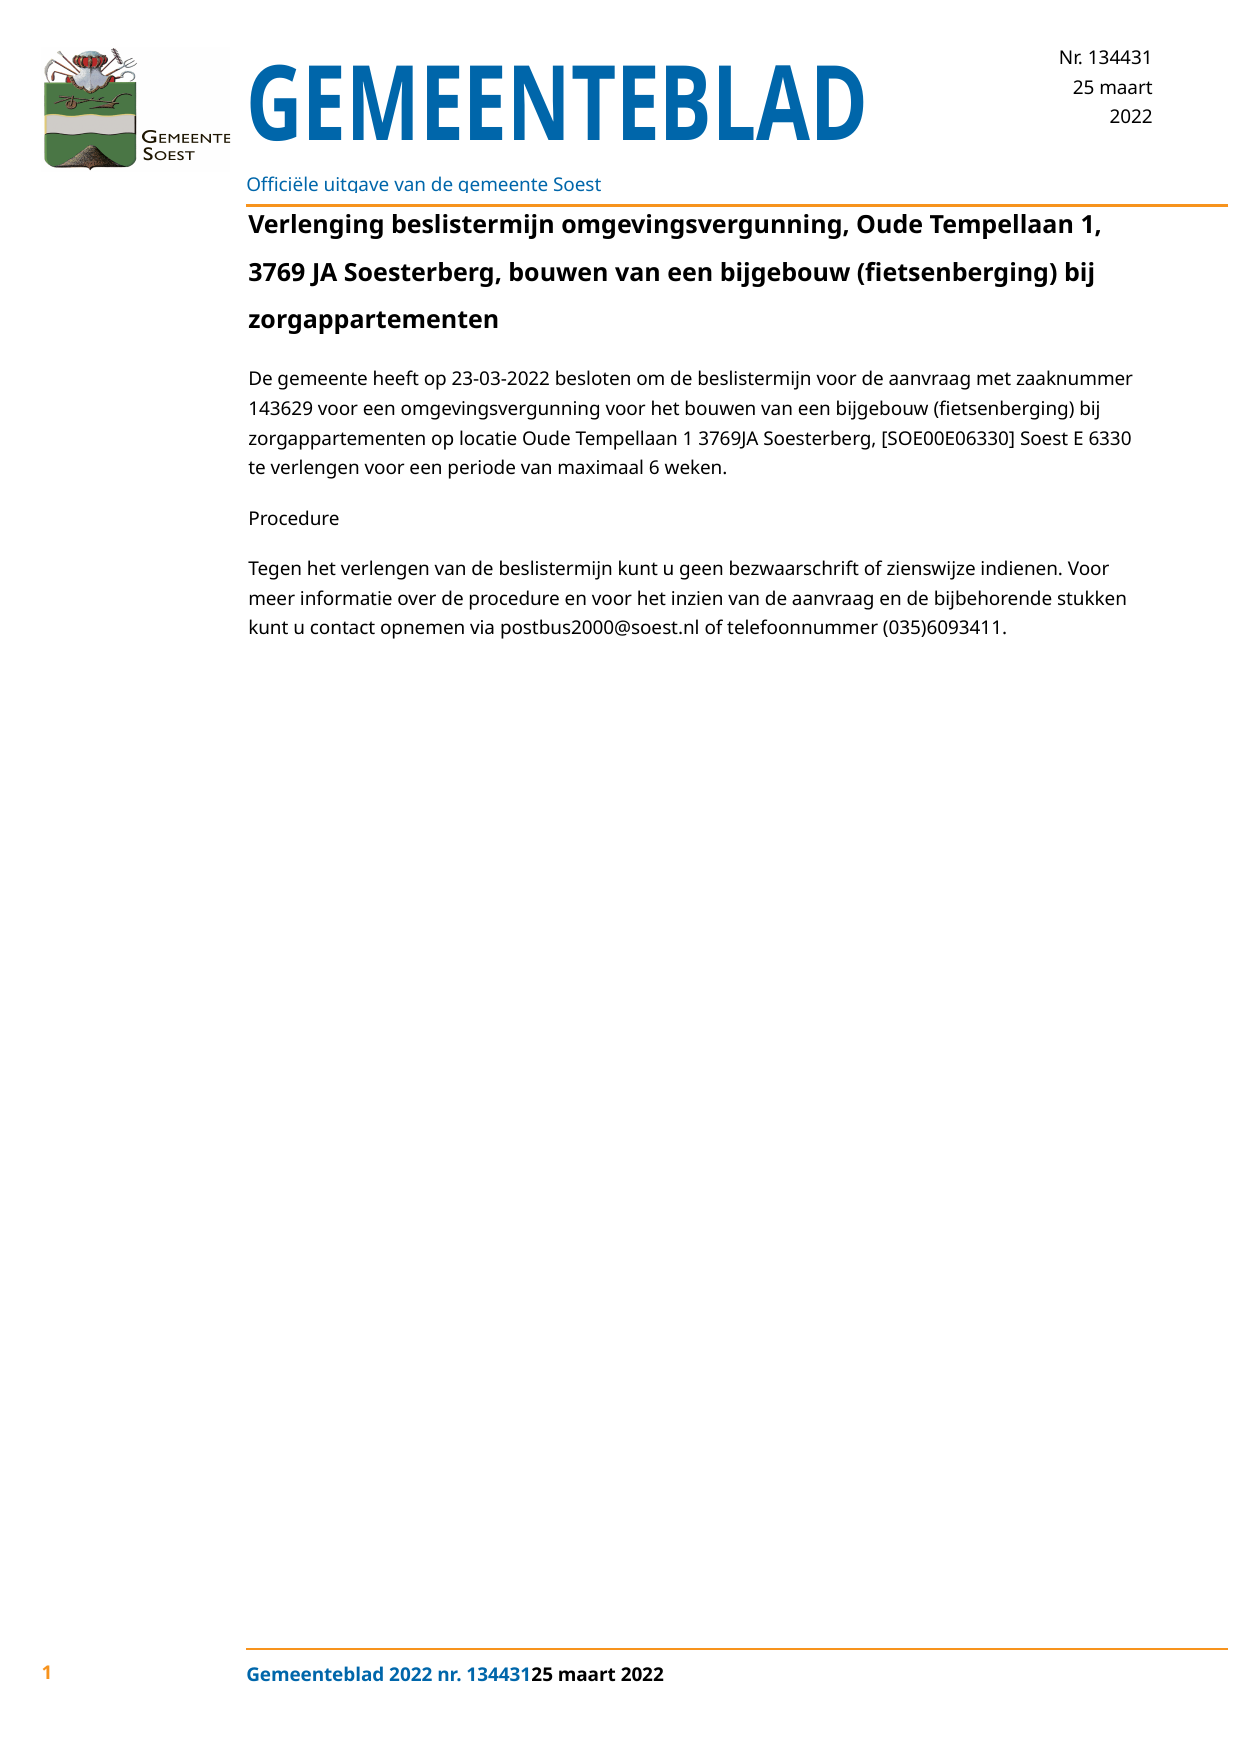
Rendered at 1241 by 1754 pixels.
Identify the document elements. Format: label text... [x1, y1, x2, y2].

text De gemeente heeft op 23-03-2022 besloten om de beslistermijn voor de aanvraag met zaaknummer 143629 voor een omgevingsvergunning voor het bouwen van een bijgebouw (fietsenberging) bij zorgappartementen op locatie Oude Tempellaan 1 3769JA Soesterberg, [SOE00E06330] Soest E 6330 te verlengen voor een periode van maximaal 6 weken. [248, 366, 1152, 480]
text Procedure [248, 505, 1152, 530]
text Tegen het verlengen van de beslistermijn kunt u geen bezwaarschrift of zienswijze indienen. Voor meer informatie over de procedure en voor het inzien van de aanvraag en de bijbehorende stukken kunt u contact opnemen via postbus2000@soest.nl of telefoonnummer (035)6093411. [248, 555, 1152, 640]
picture [41, 47, 231, 172]
text Verlenging beslistermijn omgevingsvergunning, Oude Tempellaan 1, 3769 JA Soesterberg, bouwen van een bijgebouw (fietsenberging) bij zorgappartementen [248, 207, 1152, 336]
